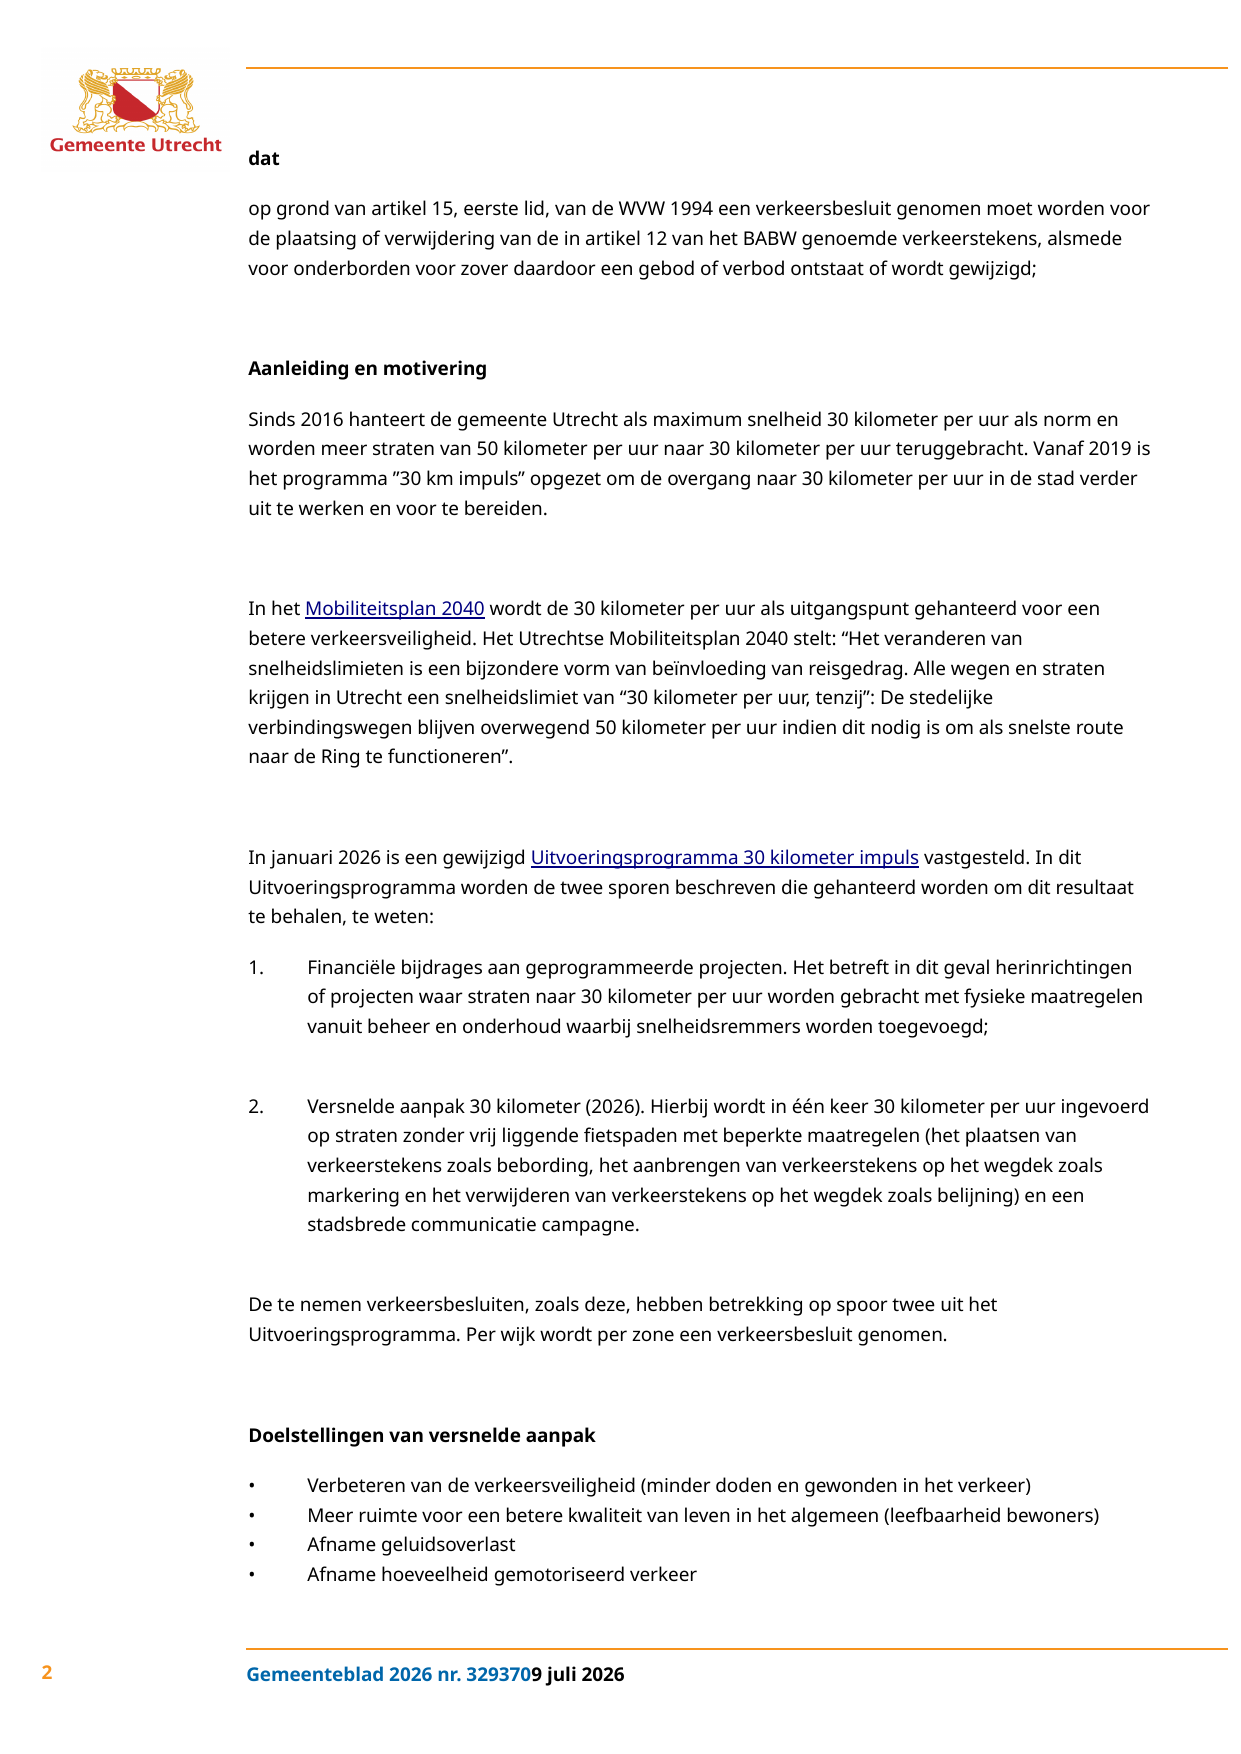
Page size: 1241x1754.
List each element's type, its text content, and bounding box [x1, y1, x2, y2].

list Financiële bijdrages aan geprogrammeerde projecten. Het betreft in dit geval herinrichtingen of projecten waar straten naar 30 kilometer per uur worden gebracht met fysieke maatregelen vanuit beheer en onderhoud waarbij snelheidsremmers worden toegevoegd; [248, 954, 1152, 1039]
list Verbeteren van de verkeersveiligheid (minder doden en gewonden in het verkeer) [248, 1472, 1152, 1498]
text In het Mobiliteitsplan 2040 wordt de 30 kilometer per uur als uitgangspunt gehanteerd voor een betere verkeersveiligheid. Het Utrechtse Mobiliteitsplan 2040 stelt: “Het veranderen van snelheidslimieten is een bijzondere vorm van beïnvloeding van reisgedrag. Alle wegen en straten krijgen in Utrecht een snelheidslimiet van “30 kilometer per uur, tenzij”: De stedelijke verbindingswegen blijven overwegend 50 kilometer per uur indien dit nodig is om als snelste route naar de Ring te functioneren”. [248, 596, 1152, 769]
text Doelstellingen van versnelde aanpak [248, 1422, 1152, 1448]
picture [41, 47, 231, 172]
list Afname geluidsoverlast [248, 1531, 1152, 1557]
text op grond van artikel 15, eerste lid, van de WVW 1994 een verkeersbesluit genomen moet worden voor de plaatsing of verwijdering van de in artikel 12 van het BABW genoemde verkeerstekens, alsmede voor onderborden voor zover daardoor een gebod of verbod ontstaat of wordt gewijzigd; [248, 196, 1152, 281]
text In januari 2026 is een gewijzigd Uitvoeringsprogramma 30 kilometer impuls vastgesteld. In dit Uitvoeringsprogramma worden de twee sporen beschreven die gehanteerd worden om dit resultaat te behalen, te weten: [248, 844, 1152, 929]
text Aanleiding en motivering [248, 356, 1152, 381]
list Meer ruimte voor een betere kwaliteit van leven in het algemeen (leefbaarheid bewoners) [248, 1502, 1152, 1528]
text De te nemen verkeersbesluiten, zoals deze, hebben betrekking op spoor twee uit het Uitvoeringsprogramma. Per wijk wordt per zone een verkeersbesluit genomen. [248, 1291, 1152, 1347]
text Sinds 2016 hanteert de gemeente Utrecht als maximum snelheid 30 kilometer per uur als norm en worden meer straten van 50 kilometer per uur naar 30 kilometer per uur teruggebracht. Vanaf 2019 is het programma ”30 km impuls” opgezet om de overgang naar 30 kilometer per uur in de stad verder uit te werken en voor te bereiden. [248, 406, 1152, 521]
text dat [248, 145, 1152, 171]
list Versnelde aanpak 30 kilometer (2026). Hierbij wordt in één keer 30 kilometer per uur ingevoerd op straten zonder vrij liggende fietspaden met beperkte maatregelen (het plaatsen van verkeerstekens zoals bebording, het aanbrengen van verkeerstekens op het wegdek zoals markering en het verwijderen van verkeerstekens op het wegdek zoals belijning) en een stadsbrede communicatie campagne. [248, 1093, 1152, 1237]
list Afname hoeveelheid gemotoriseerd verkeer [248, 1561, 1152, 1587]
